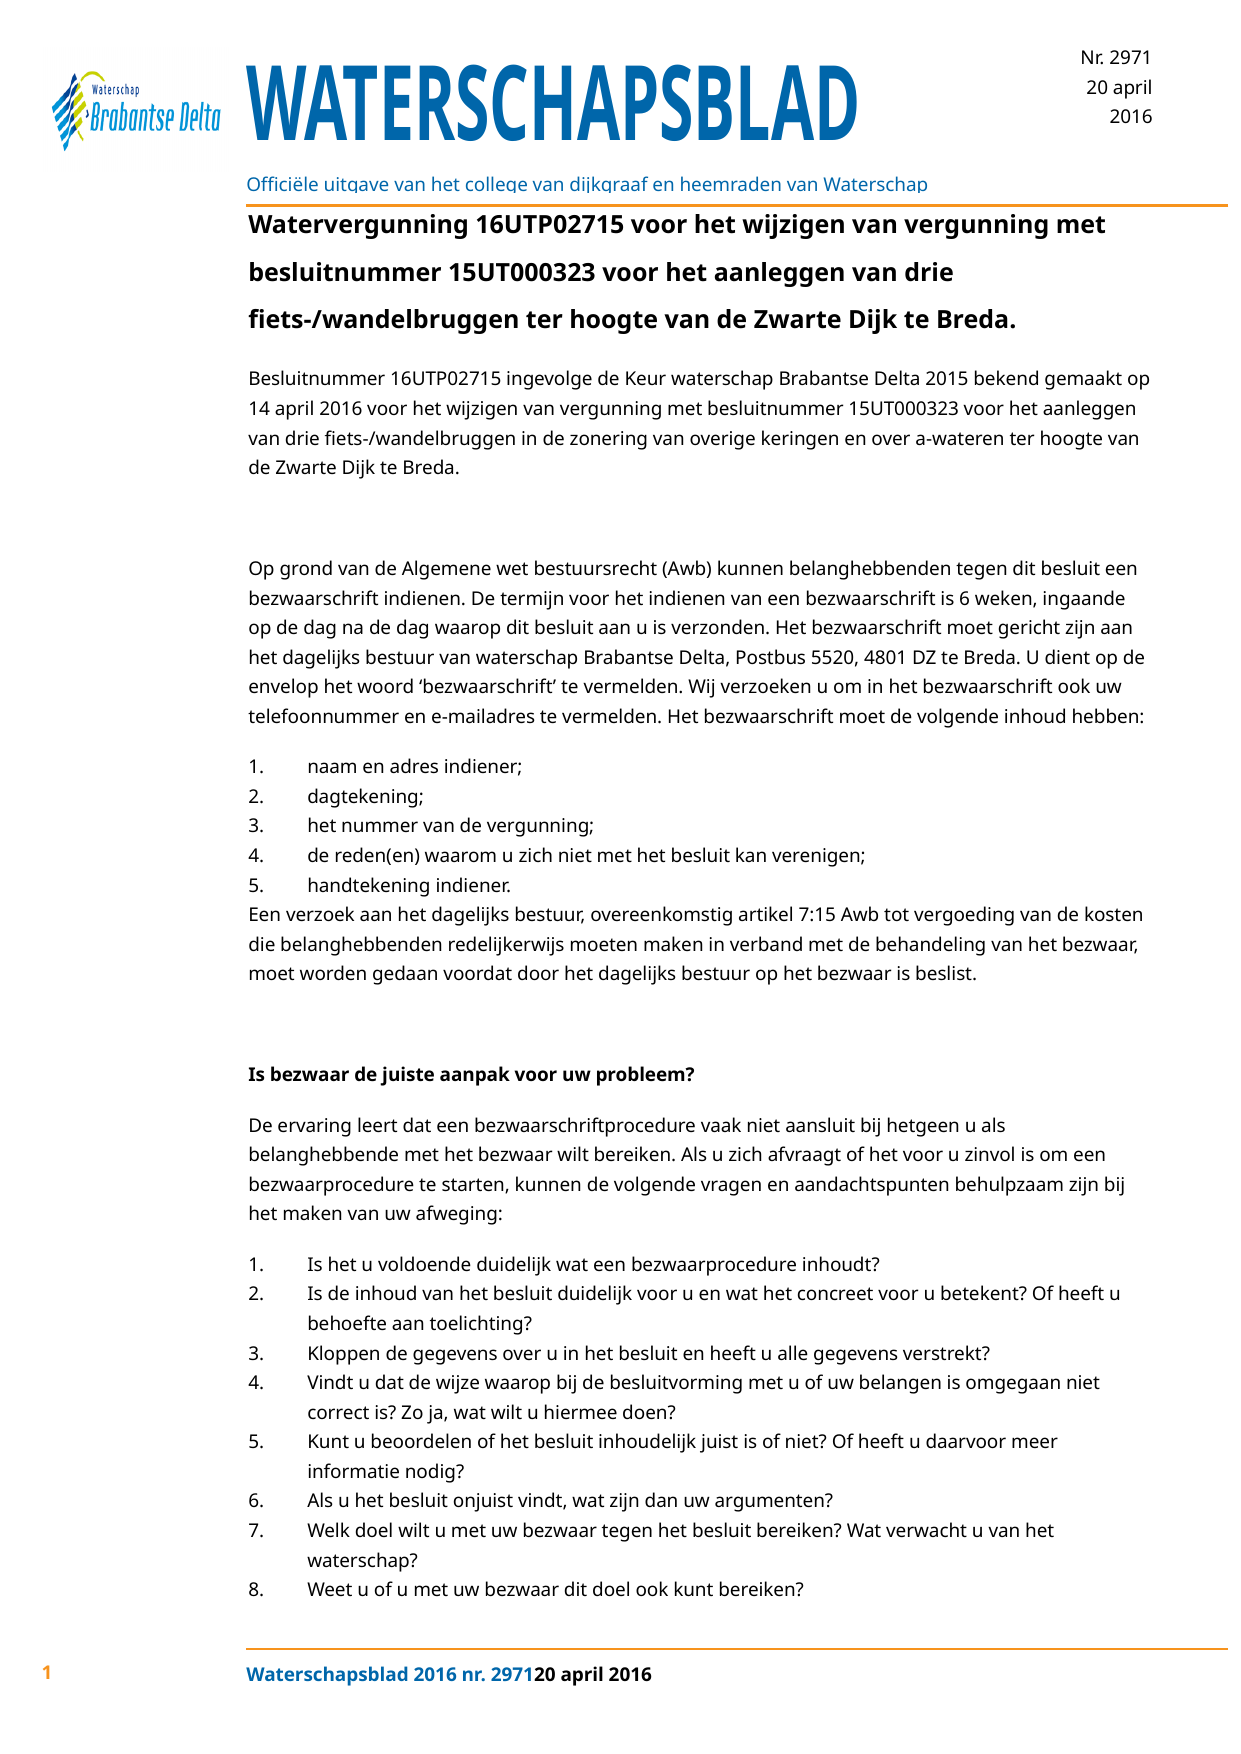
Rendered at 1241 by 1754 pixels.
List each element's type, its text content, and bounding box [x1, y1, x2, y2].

list handtekening indiener. [248, 872, 1152, 897]
list Weet u of u met uw bezwaar dit doel ook kunt bereiken? [248, 1576, 1152, 1602]
text Is bezwaar de juiste aanpak voor uw probleem? [248, 1061, 1152, 1087]
list Als u het besluit onjuist vindt, wat zijn dan uw argumenten? [248, 1488, 1152, 1513]
list Is het u voldoende duidelijk wat een bezwaarprocedure inhoudt? [248, 1251, 1152, 1277]
text Besluitnummer 16UTP02715 ingevolge de Keur waterschap Brabantse Delta 2015 bekend gemaakt op 14 april 2016 voor het wijzigen van vergunning met besluitnummer 15UT000323 voor het aanleggen van drie fiets-/wandelbruggen in de zonering van overige keringen en over a-wateren ter hoogte van de Zwarte Dijk te Breda. [248, 366, 1152, 480]
text Op grond van de Algemene wet bestuursrecht (Awb) kunnen belanghebbenden tegen dit besluit een bezwaarschrift indienen. De termijn voor het indienen van een bezwaarschrift is 6 weken, ingaande op de dag na de dag waarop dit besluit aan u is verzonden. Het bezwaarschrift moet gericht zijn aan het dagelijks bestuur van waterschap Brabantse Delta, Postbus 5520, 4801 DZ te Breda. U dient op de envelop het woord ‘bezwaarschrift’ te vermelden. Wij verzoeken u om in het bezwaarschrift ook uw telefoonnummer en e‑mailadres te vermelden. Het bezwaarschrift moet de volgende inhoud hebben: [248, 555, 1152, 729]
list Welk doel wilt u met uw bezwaar tegen het besluit bereiken? Wat verwacht u van het waterschap? [248, 1517, 1152, 1572]
list Vindt u dat de wijze waarop bij de besluitvorming met u of uw belangen is omgegaan niet correct is? Zo ja, wat wilt u hiermee doen? [248, 1369, 1152, 1424]
list de reden(en) waarom u zich niet met het besluit kan verenigen; [248, 842, 1152, 868]
list naam en adres indiener; [248, 753, 1152, 779]
text De ervaring leert dat een bezwaarschriftprocedure vaak niet aansluit bij hetgeen u als belanghebbende met het bezwaar wilt bereiken. Als u zich afvraagt of het voor u zinvol is om een bezwaarprocedure te starten, kunnen de volgende vragen en aandachtspunten behulpzaam zijn bij het maken van uw afweging: [248, 1112, 1152, 1226]
text Watervergunning 16UTP02715 voor het wijzigen van vergunning met besluitnummer 15UT000323 voor het aanleggen van drie fiets-/wandelbruggen ter hoogte van de Zwarte Dijk te Breda. [248, 207, 1152, 336]
text Een verzoek aan het dagelijks bestuur, overeenkomstig artikel 7:15 Awb tot vergoeding van de kosten die belanghebbenden redelijkerwijs moeten maken in verband met de behandeling van het bezwaar, moet worden gedaan voordat door het dagelijks bestuur op het bezwaar is beslist. [248, 901, 1152, 986]
picture [41, 47, 231, 172]
list Kloppen de gegevens over u in het besluit en heeft u alle gegevens verstrekt? [248, 1340, 1152, 1365]
list Kunt u beoordelen of het besluit inhoudelijk juist is of niet? Of heeft u daarvoor meer informatie nodig? [248, 1428, 1152, 1484]
list het nummer van de vergunning; [248, 813, 1152, 838]
list Is de inhoud van het besluit duidelijk voor u en wat het concreet voor u betekent? Of heeft u behoefte aan toelichting? [248, 1281, 1152, 1336]
list dagtekening; [248, 783, 1152, 809]
